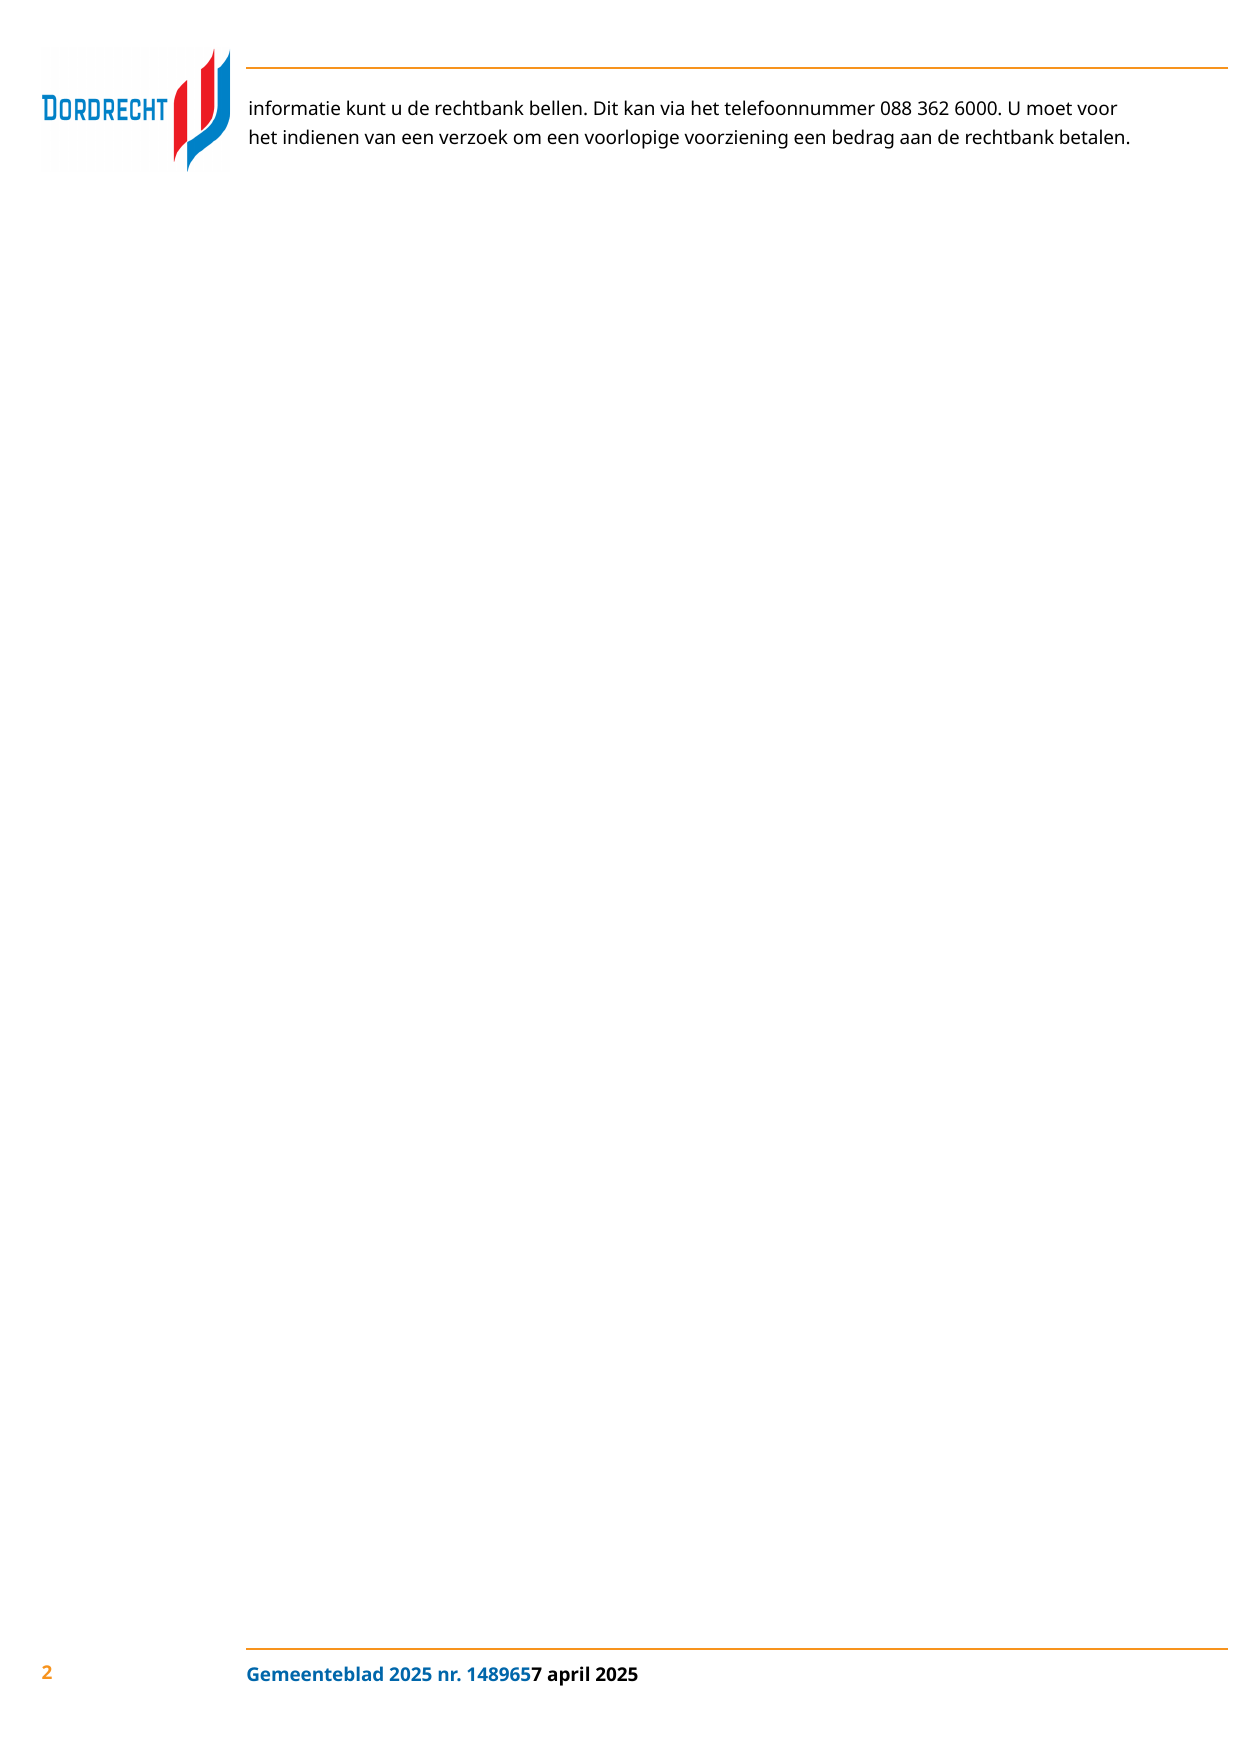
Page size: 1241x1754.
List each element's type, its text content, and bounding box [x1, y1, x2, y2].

picture [41, 47, 231, 172]
text informatie kunt u de rechtbank bellen. Dit kan via het telefoonnummer 088 362 6000. U moet voor het indienen van een verzoek om een voorlopige voorziening een bedrag aan de rechtbank betalen. [248, 95, 1152, 150]
